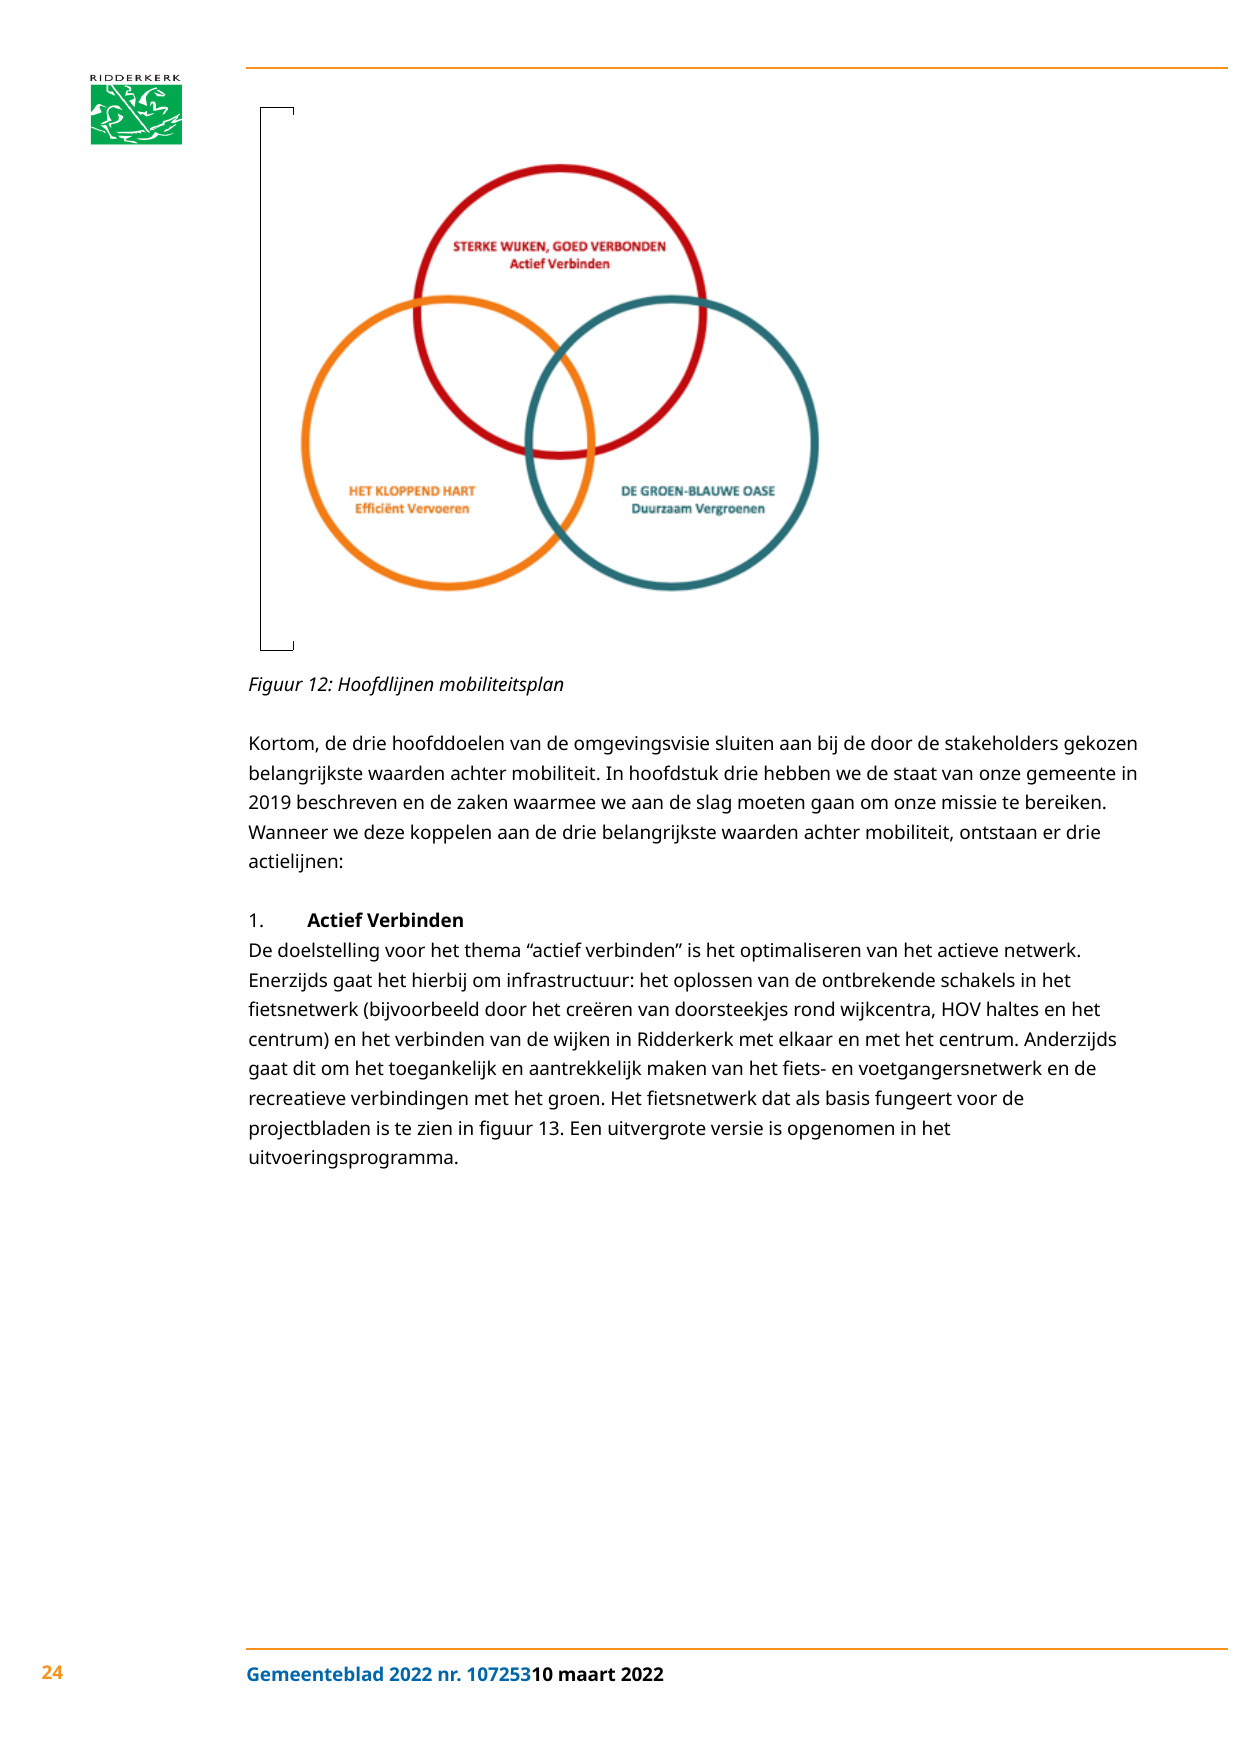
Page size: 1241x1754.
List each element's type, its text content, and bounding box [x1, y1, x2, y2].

text Kortom, de drie hoofddoelen van de omgevingsvisie sluiten aan bij de door de stakeholders gekozen belangrijkste waarden achter mobiliteit. In hoofdstuk drie hebben we de staat van onze gemeente in 2019 beschreven en de zaken waarmee we aan de slag moeten gaan om onze missie te bereiken. Wanneer we deze koppelen aan de drie belangrijkste waarden achter mobiliteit, ontstaan er drie actielijnen: [248, 730, 1152, 874]
picture [268, 115, 860, 641]
picture [41, 47, 231, 172]
text Figuur 12: Hoofdlijnen mobiliteitsplan [248, 671, 1152, 697]
text De doelstelling voor het thema “actief verbinden” is het optimaliseren van het actieve netwerk. Enerzijds gaat het hierbij om infrastructuur: het oplossen van de ontbrekende schakels in het fietsnetwerk (bijvoorbeeld door het creëren van doorsteekjes rond wijkcentra, HOV haltes en het centrum) en het verbinden van de wijken in Ridderkerk met elkaar en met het centrum. Anderzijds gaat dit om het toegankelijk en aantrekkelijk maken van het fiets- en voetgangersnetwerk en de recreatieve verbindingen met het groen. Het fietsnetwerk dat als basis fungeert voor de projectbladen is te zien in figuur 13. Een uitvergrote versie is opgenomen in het uitvoeringsprogramma. [248, 937, 1152, 1170]
list Actief Verbinden [248, 908, 1152, 933]
